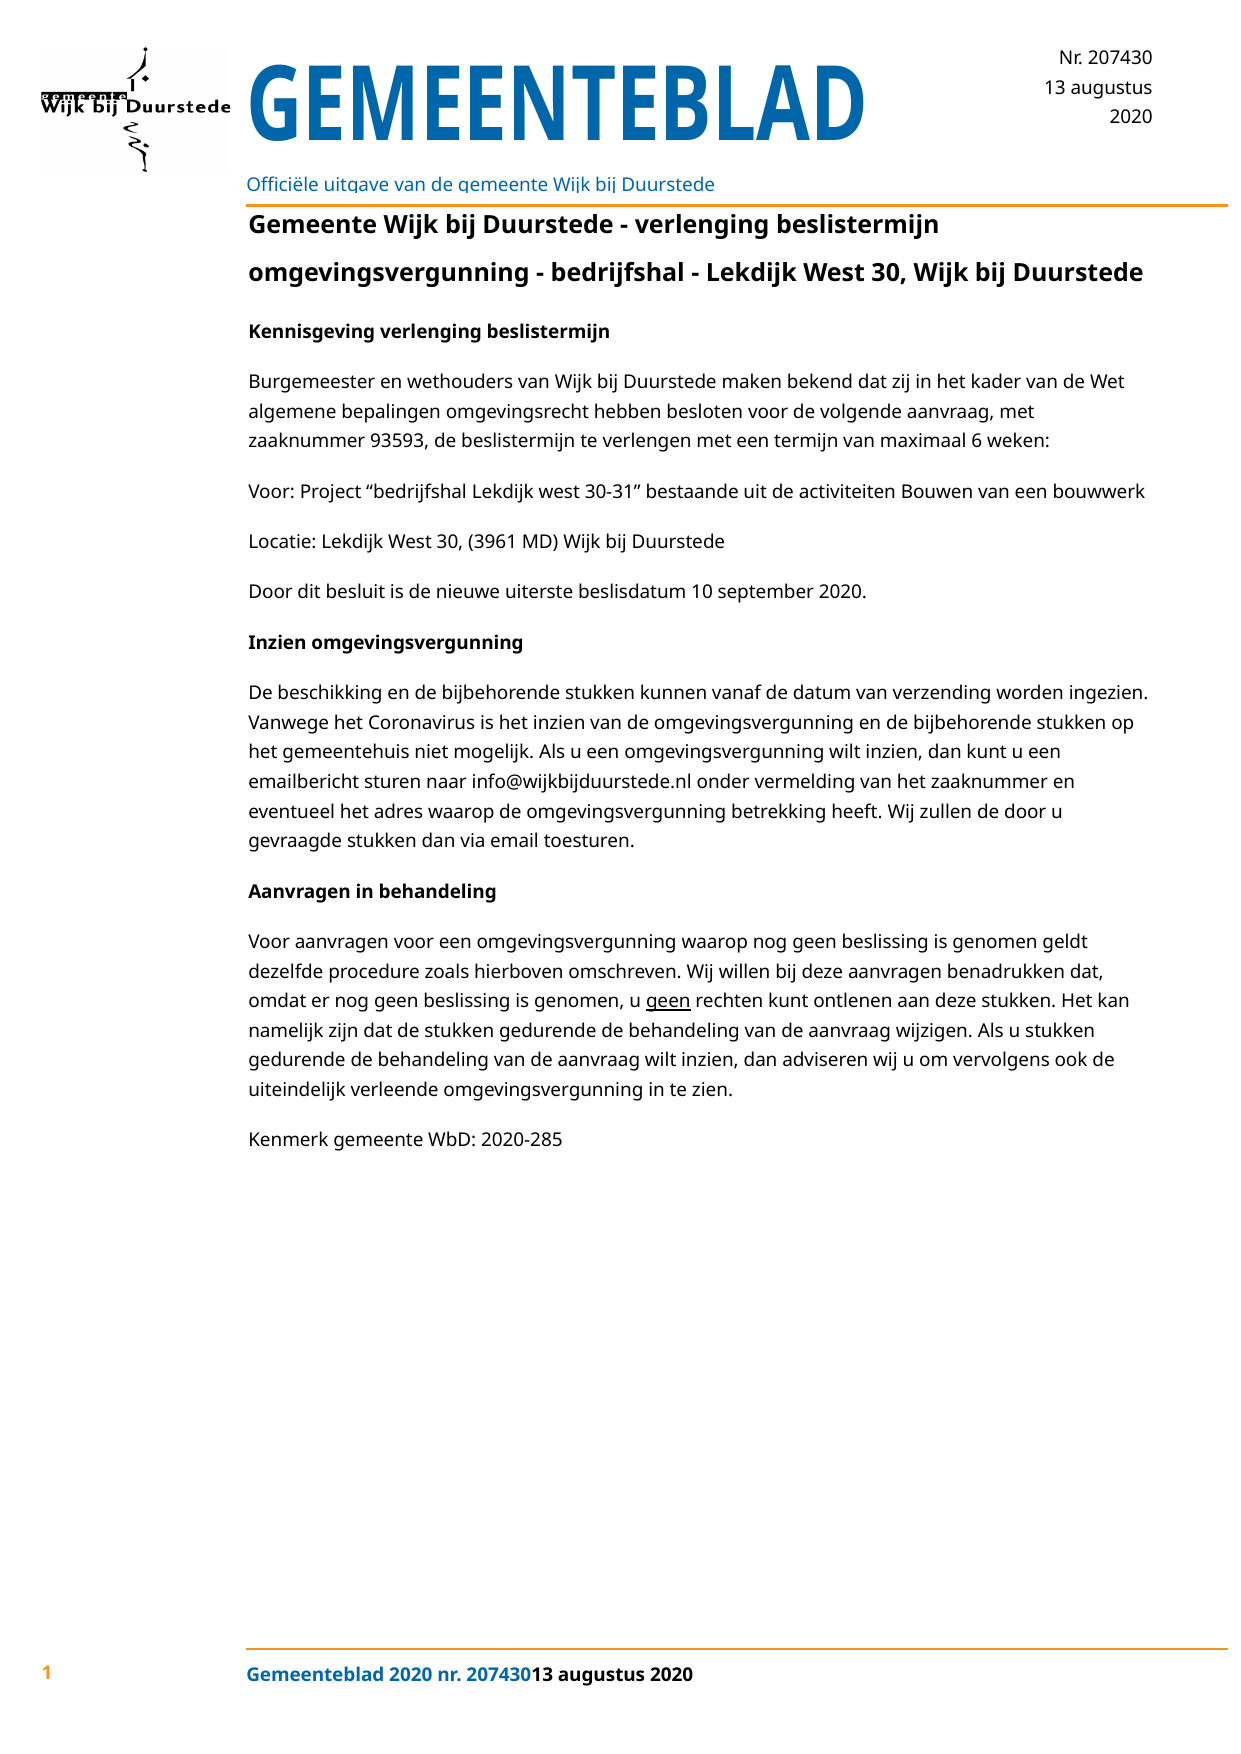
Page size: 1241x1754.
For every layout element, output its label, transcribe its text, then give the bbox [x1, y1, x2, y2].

text Door dit besluit is de nieuwe uiterste beslisdatum 10 september 2020. [248, 579, 1152, 604]
text Burgemeester en wethouders van Wijk bij Duurstede maken bekend dat zij in het kader van de Wet algemene bepalingen omgevingsrecht hebben besloten voor de volgende aanvraag, met zaaknummer 93593, de beslistermijn te verlengen met een termijn van maximaal 6 weken: [248, 368, 1152, 453]
text Gemeente Wijk bij Duurstede - verlenging beslistermijn omgevingsvergunning - bedrijfshal - Lekdijk West 30, Wijk bij Duurstede [248, 207, 1152, 288]
text Aanvragen in behandeling [248, 878, 1152, 904]
text Locatie: Lekdijk West 30, (3961 MD) Wijk bij Duurstede [248, 528, 1152, 554]
text Kenmerk gemeente WbD: 2020-285 [248, 1127, 1152, 1152]
text Voor: Project “bedrijfshal Lekdijk west 30-31” bestaande uit de activiteiten Bouwen van een bouwwerk [248, 478, 1152, 504]
text Kennisgeving verlenging beslistermijn [248, 318, 1152, 344]
text Inzien omgevingsvergunning [248, 629, 1152, 655]
text De beschikking en de bijbehorende stukken kunnen vanaf de datum van verzending worden ingezien. Vanwege het Coronavirus is het inzien van de omgevingsvergunning en de bijbehorende stukken op het gemeentehuis niet mogelijk. Als u een omgevingsvergunning wilt inzien, dan kunt u een emailbericht sturen naar info@wijkbijduurstede.nl onder vermelding van het zaaknummer en eventueel het adres waarop de omgevingsvergunning betrekking heeft. Wij zullen de door u gevraagde stukken dan via email toesturen. [248, 679, 1152, 853]
text Voor aanvragen voor een omgevingsvergunning waarop nog geen beslissing is genomen geldt dezelfde procedure zoals hierboven omschreven. Wij willen bij deze aanvragen benadrukken dat, omdat er nog geen beslissing is genomen, u geen rechten kunt ontlenen aan deze stukken. Het kan namelijk zijn dat de stukken gedurende de behandeling van de aanvraag wijzigen. Als u stukken gedurende de behandeling van de aanvraag wilt inzien, dan adviseren wij u om vervolgens ook de uiteindelijk verleende omgevingsvergunning in te zien. [248, 928, 1152, 1102]
picture [41, 47, 231, 172]
